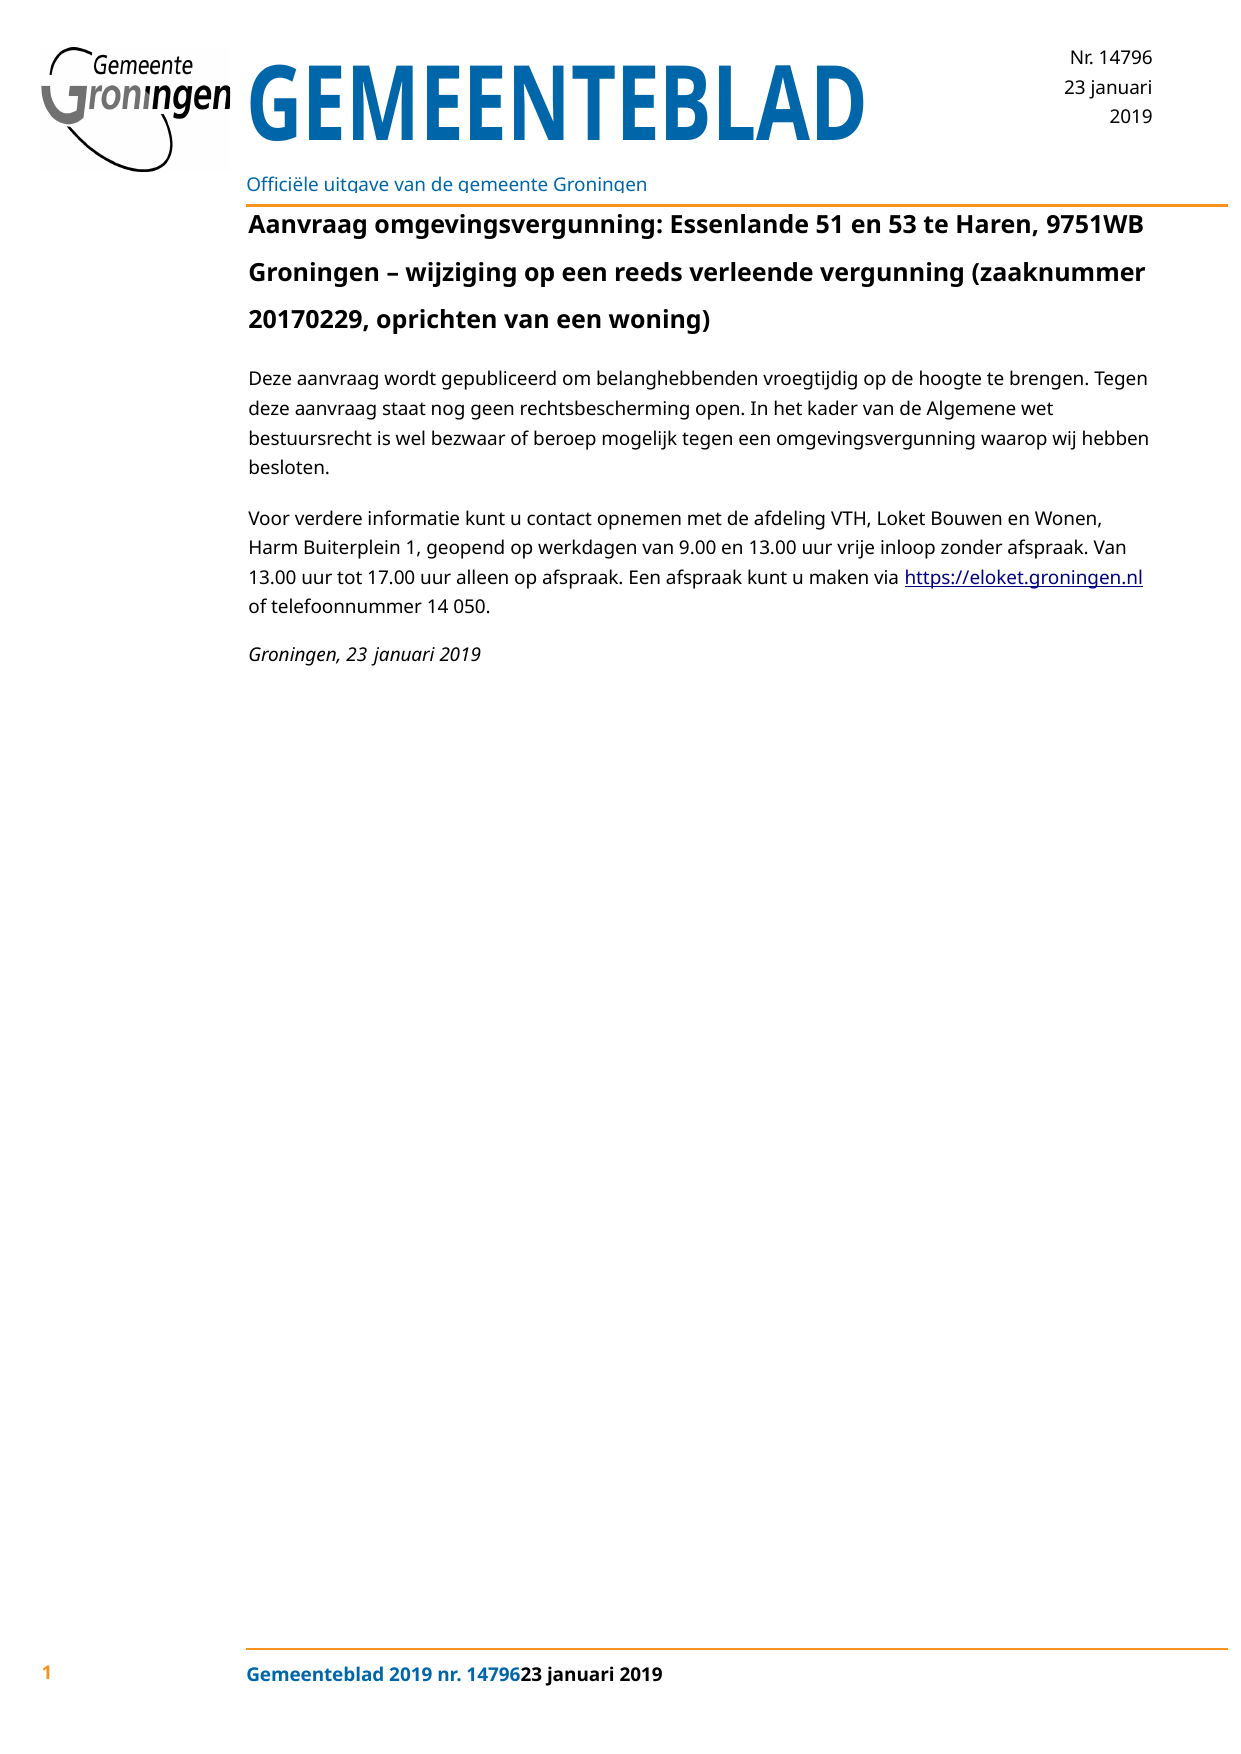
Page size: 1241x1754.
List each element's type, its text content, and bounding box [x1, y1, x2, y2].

text Aanvraag omgevingsvergunning: Essenlande 51 en 53 te Haren, 9751WB Groningen – wijziging op een reeds verleende vergunning (zaaknummer 20170229, oprichten van een woning) [248, 207, 1152, 336]
text Voor verdere informatie kunt u contact opnemen met de afdeling VTH, Loket Bouwen en Wonen, Harm Buiterplein 1, geopend op werkdagen van 9.00 en 13.00 uur vrije inloop zonder afspraak. Van 13.00 uur tot 17.00 uur alleen op afspraak. Een afspraak kunt u maken via https://eloket.groningen.nl of telefoonnummer 14 050. [248, 505, 1152, 619]
text Groningen, 23 januari 2019 [248, 641, 1152, 667]
text Deze aanvraag wordt gepubliceerd om belanghebbenden vroegtijdig op de hoogte te brengen. Tegen deze aanvraag staat nog geen rechtsbescherming open. In het kader van de Algemene wet bestuursrecht is wel bezwaar of beroep mogelijk tegen een omgevingsvergunning waarop wij hebben besloten. [248, 366, 1152, 480]
picture [41, 47, 231, 172]
